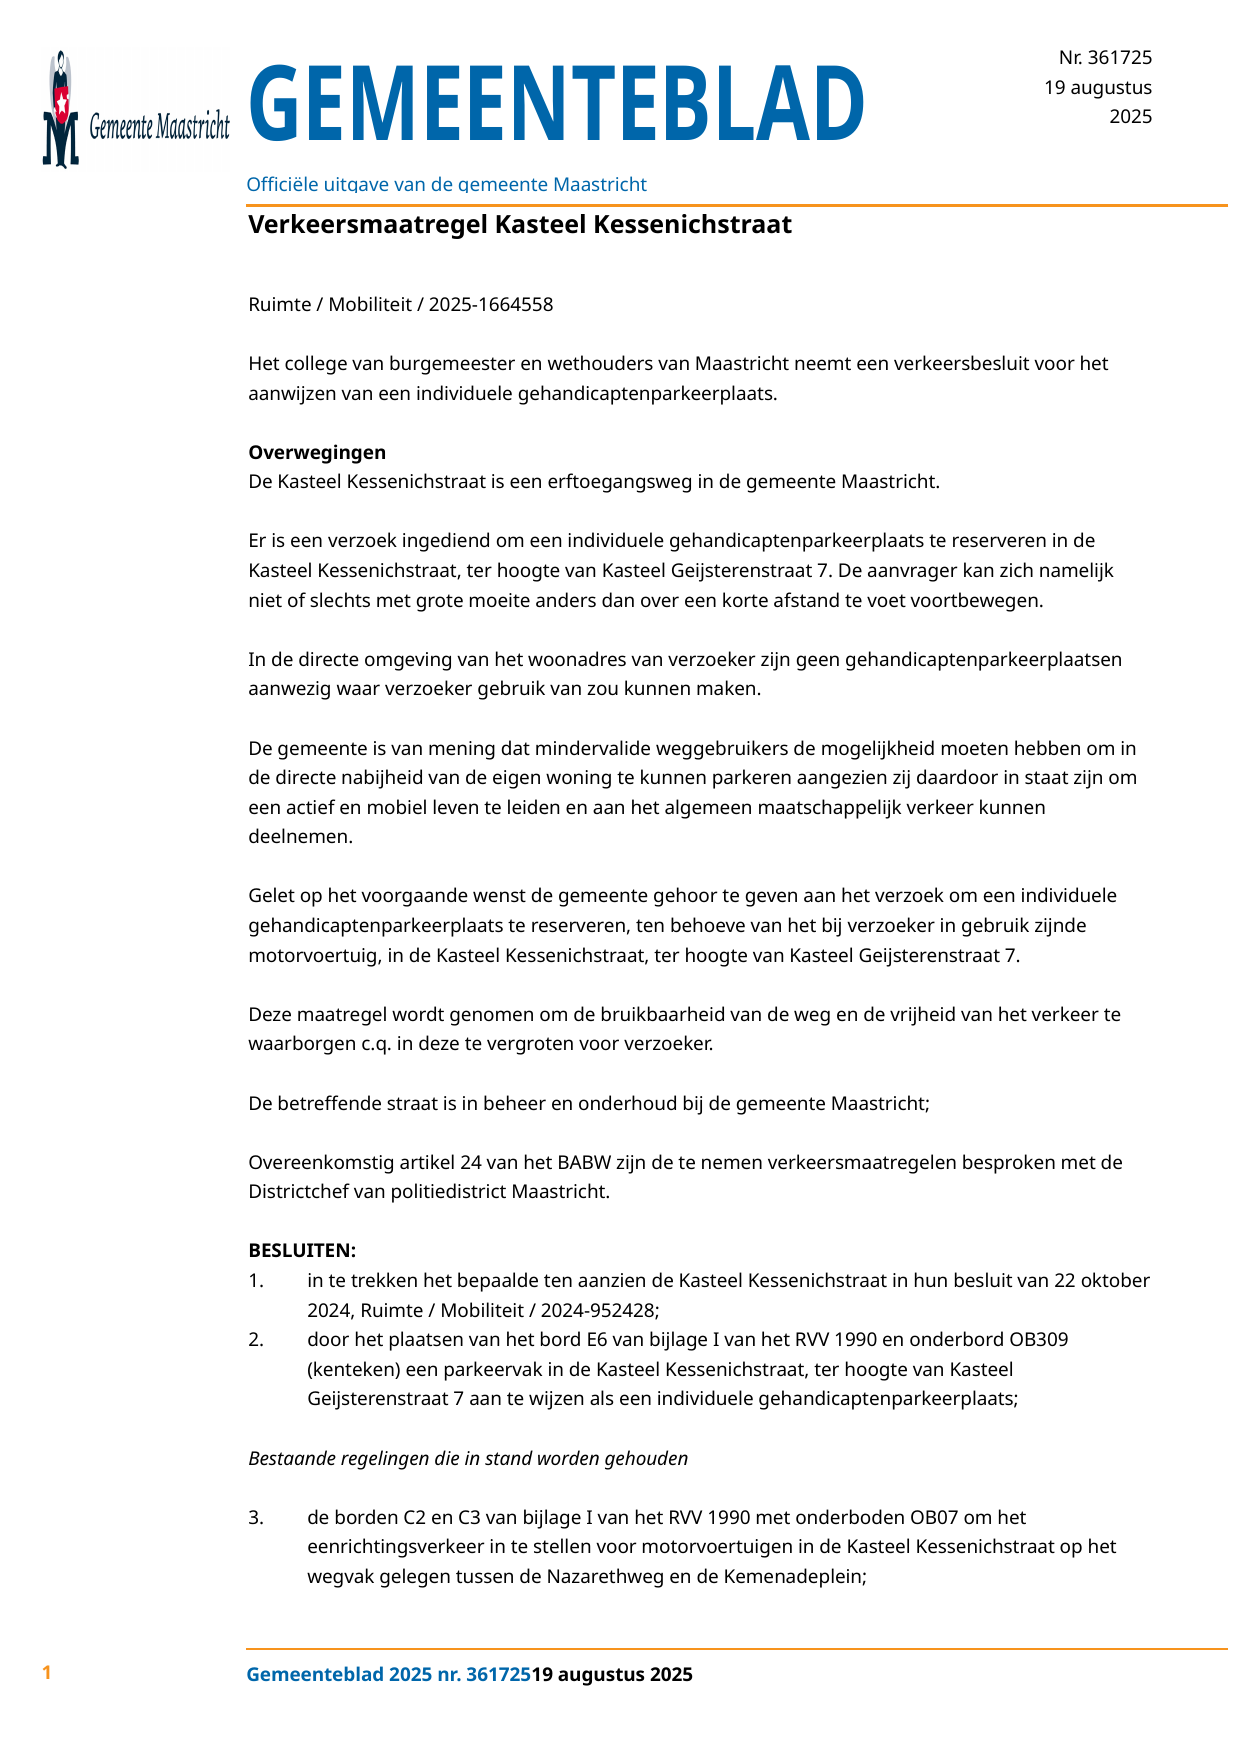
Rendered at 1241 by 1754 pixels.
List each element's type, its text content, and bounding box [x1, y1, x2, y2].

text Het college van burgemeester en wethouders van Maastricht neemt een verkeersbesluit voor het aanwijzen van een individuele gehandicaptenparkeerplaats. [248, 350, 1152, 406]
list door het plaatsen van het bord E6 van bijlage I van het RVV 1990 en onderbord OB309 (kenteken) een parkeervak in de Kasteel Kessenichstraat, ter hoogte van Kasteel Geijsterenstraat 7 aan te wijzen als een individuele gehandicaptenparkeerplaats; [248, 1326, 1152, 1411]
list de borden C2 en C3 van bijlage I van het RVV 1990 met onderboden OB07 om het eenrichtingsverkeer in te stellen voor motorvoertuigen in de Kasteel Kessenichstraat op het wegvak gelegen tussen de Nazarethweg en de Kemenadeplein; [248, 1504, 1152, 1589]
picture [41, 47, 231, 172]
text In de directe omgeving van het woonadres van verzoeker zijn geen gehandicaptenparkeerplaatsen aanwezig waar verzoeker gebruik van zou kunnen maken. [248, 646, 1152, 701]
list in te trekken het bepaalde ten aanzien de Kasteel Kessenichstraat in hun besluit van 22 oktober 2024, Ruimte / Mobiliteit / 2024-952428; [248, 1267, 1152, 1323]
text Ruimte / Mobiliteit / 2025-1664558 [248, 291, 1152, 317]
text De betreffende straat is in beheer en onderhoud bij de gemeente Maastricht; [248, 1090, 1152, 1116]
text Overwegingen [248, 439, 1152, 465]
text Gelet op het voorgaande wenst de gemeente gehoor te geven aan het verzoek om een individuele gehandicaptenparkeerplaats te reserveren, ten behoeve van het bij verzoeker in gebruik zijnde motorvoertuig, in de Kasteel Kessenichstraat, ter hoogte van Kasteel Geijsterenstraat 7. [248, 883, 1152, 968]
text De Kasteel Kessenichstraat is een erftoegangsweg in de gemeente Maastricht. [248, 468, 1152, 494]
text BESLUITEN: [248, 1238, 1152, 1263]
text Er is een verzoek ingediend om een individuele gehandicaptenparkeerplaats te reserveren in de Kasteel Kessenichstraat, ter hoogte van Kasteel Geijsterenstraat 7. De aanvrager kan zich namelijk niet of slechts met grote moeite anders dan over een korte afstand te voet voortbewegen. [248, 528, 1152, 613]
text Bestaande regelingen die in stand worden gehouden [248, 1445, 1152, 1471]
text Deze maatregel wordt genomen om de bruikbaarheid van de weg en de vrijheid van het verkeer te waarborgen c.q. in deze te vergroten voor verzoeker. [248, 1001, 1152, 1056]
text Verkeersmaatregel Kasteel Kessenichstraat [248, 207, 1152, 241]
text Overeenkomstig artikel 24 van het BABW zijn de te nemen verkeersmaatregelen besproken met de Districtchef van politiedistrict Maastricht. [248, 1149, 1152, 1204]
text De gemeente is van mening dat mindervalide weggebruikers de mogelijkheid moeten hebben om in de directe nabijheid van de eigen woning te kunnen parkeren aangezien zij daardoor in staat zijn om een actief en mobiel leven te leiden en aan het algemeen maatschappelijk verkeer kunnen deelnemen. [248, 735, 1152, 849]
